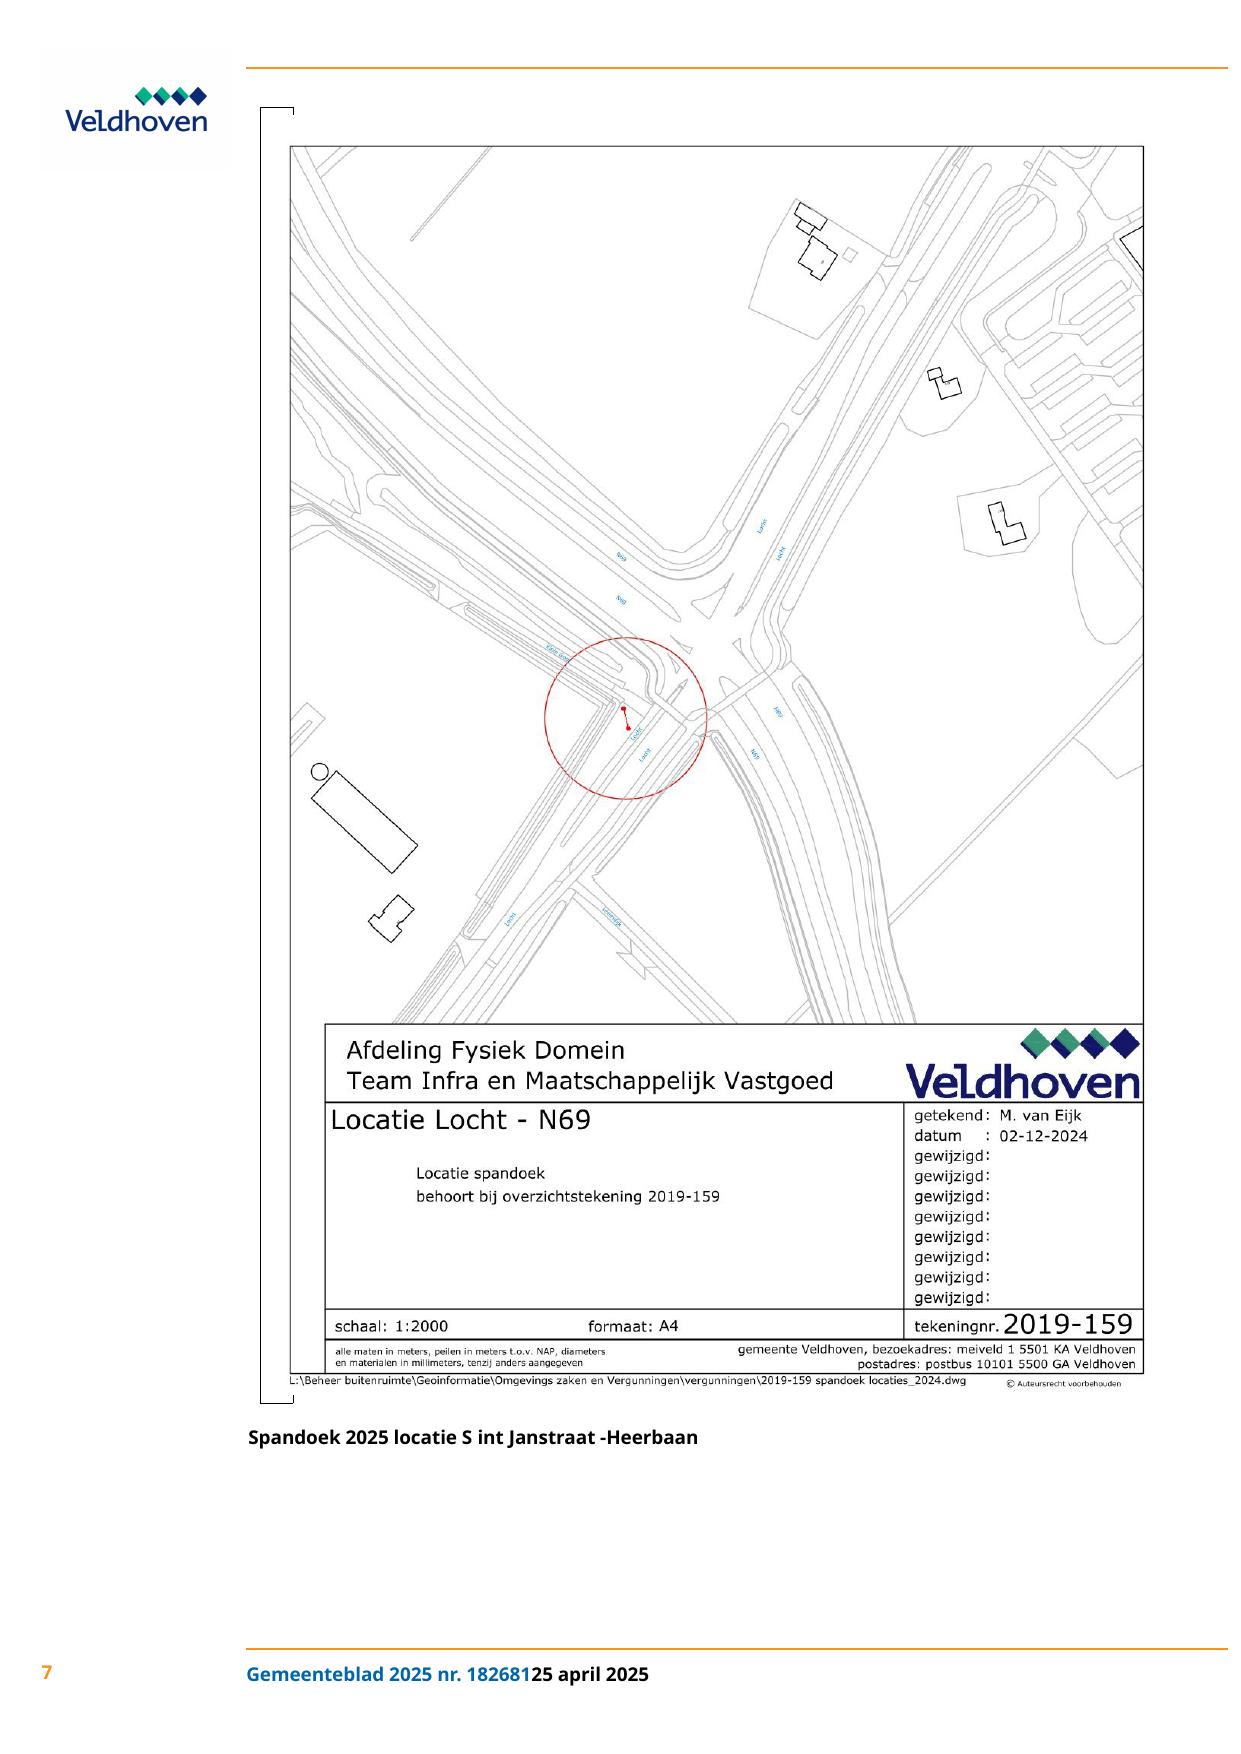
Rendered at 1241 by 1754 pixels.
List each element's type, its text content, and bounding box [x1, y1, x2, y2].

picture [268, 115, 1173, 1395]
picture [41, 47, 231, 172]
text Spandoek 2025 locatie S int Janstraat -Heerbaan [248, 1424, 1152, 1450]
